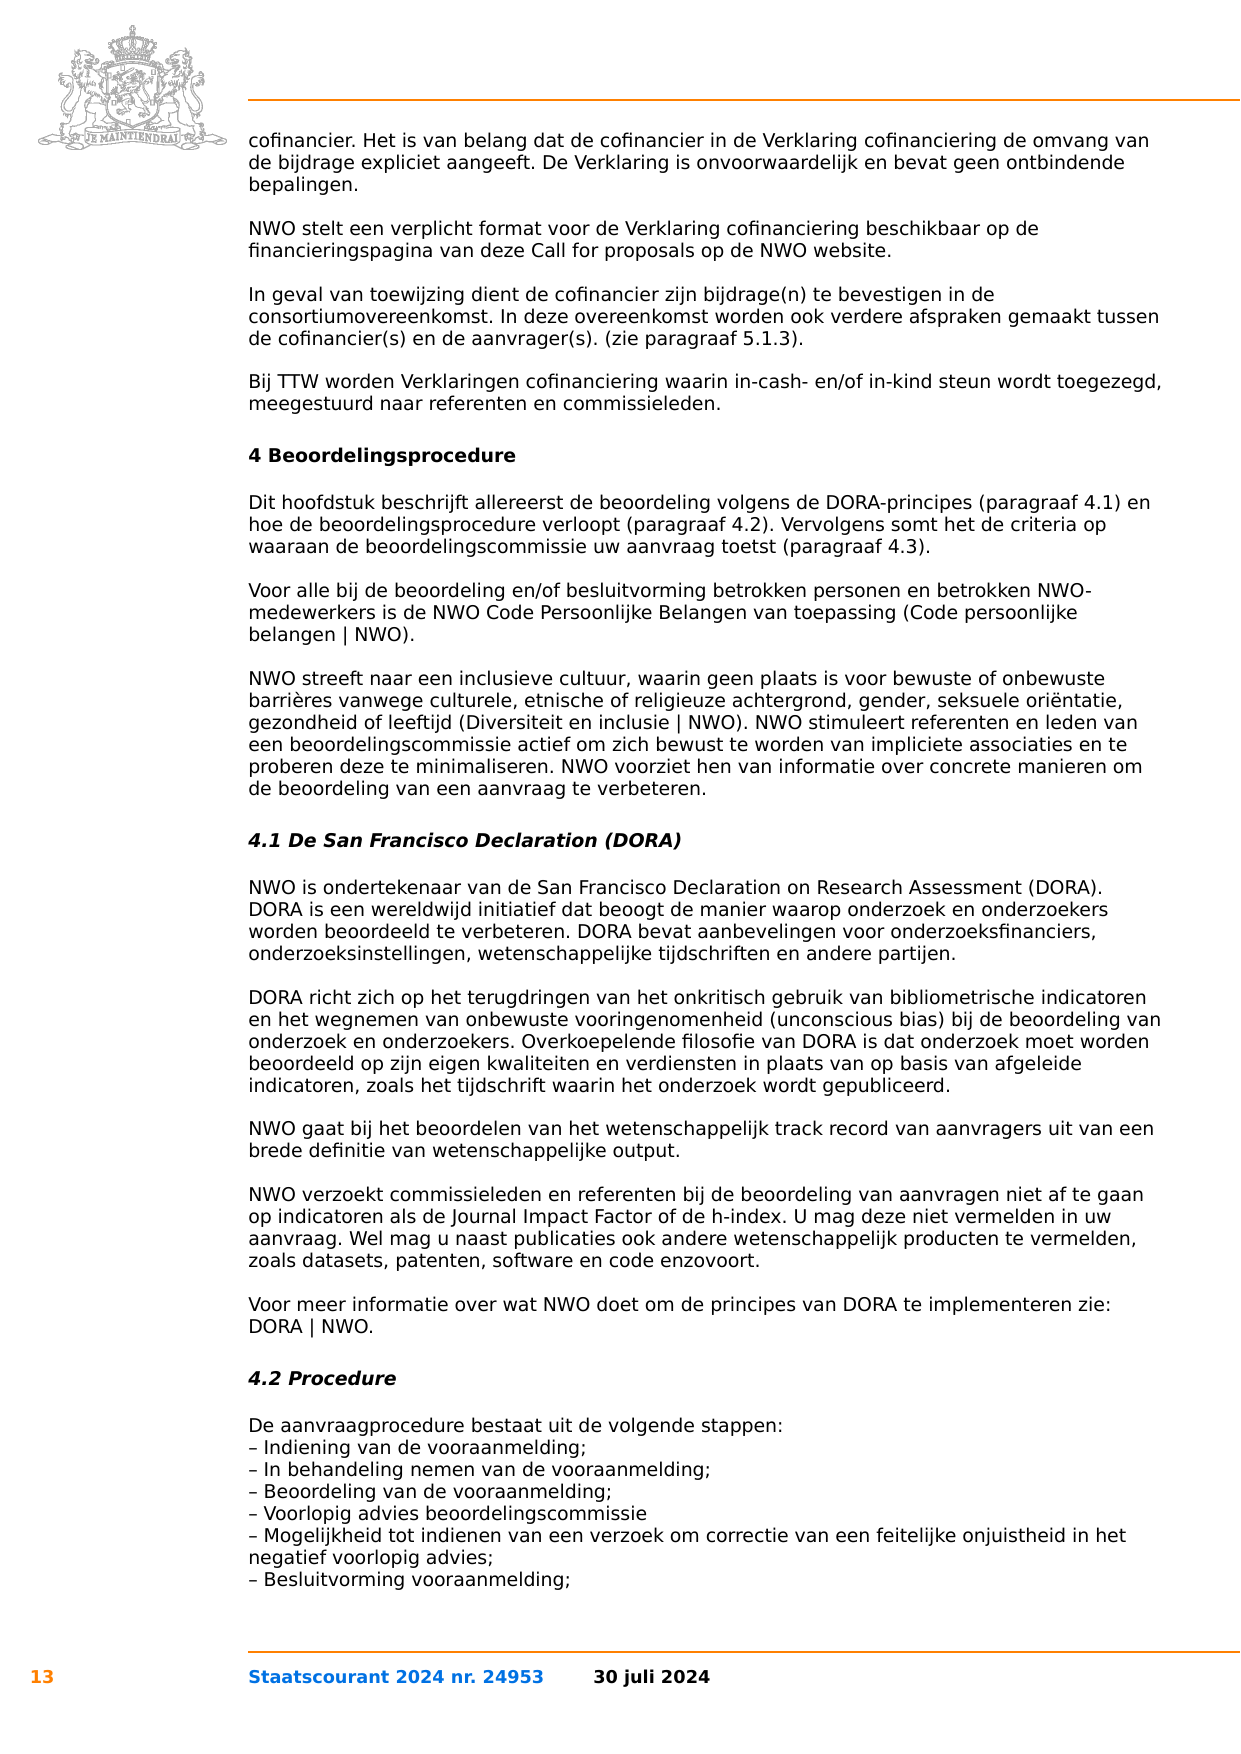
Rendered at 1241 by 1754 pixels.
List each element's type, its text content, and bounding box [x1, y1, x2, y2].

text NWO streeft naar een inclusieve cultuur, waarin geen plaats is voor bewuste of onbewuste barrières vanwege culturele, etnische of religieuze achtergrond, gender, seksuele oriëntatie, gezondheid of leeftijd (Diversiteit en inclusie | NWO). NWO stimuleert referenten en leden van een beoordelingscommissie actief om zich bewust te worden van impliciete associaties en te proberen deze te minimaliseren. NWO voorziet hen van informatie over concrete manieren om de beoordeling van een aanvraag te verbeteren. [248, 668, 1163, 800]
text – Indiening van de vooraanmelding; [248, 1437, 1163, 1459]
subtitle 4.1 De San Francisco Declaration (DORA) [248, 830, 1163, 852]
picture [38, 25, 227, 150]
text DORA richt zich op het terugdringen van het onkritisch gebruik van bibliometrische indicatoren en het wegnemen van onbewuste vooringenomenheid (unconscious bias) bij de beoordeling van onderzoek en onderzoekers. Overkoepelende filosofie van DORA is dat onderzoek moet worden beoordeeld op zijn eigen kwaliteiten en verdiensten in plaats van op basis van afgeleide indicatoren, zoals het tijdschrift waarin het onderzoek wordt gepubliceerd. [248, 987, 1163, 1096]
text NWO gaat bij het beoordelen van het wetenschappelijk track record van aanvragers uit van een brede definitie van wetenschappelijke output. [248, 1118, 1163, 1162]
text NWO is ondertekenaar van de San Francisco Declaration on Research Assessment (DORA). DORA is een wereldwijd initiatief dat beoogt de manier waarop onderzoek en onderzoekers worden beoordeeld te verbeteren. DORA bevat aanbevelingen voor onderzoeksfinanciers, onderzoeksinstellingen, wetenschappelijke tijdschriften en andere partijen. [248, 877, 1163, 965]
text De aanvraagprocedure bestaat uit de volgende stappen: [248, 1415, 1163, 1437]
text – Voorlopig advies beoordelingscommissie [248, 1503, 1163, 1525]
text cofinancier. Het is van belang dat de cofinancier in de Verklaring cofinanciering de omvang van de bijdrage expliciet aangeeft. De Verklaring is onvoorwaardelijk en bevat geen ontbindende bepalingen. [248, 130, 1163, 196]
text Dit hoofdstuk beschrijft allereerst de beoordeling volgens de DORA-principes (paragraaf 4.1) en hoe de beoordelingsprocedure verloopt (paragraaf 4.2). Vervolgens somt het de criteria op waaraan de beoordelingscommissie uw aanvraag toetst (paragraaf 4.3). [248, 492, 1163, 558]
text NWO verzoekt commissieleden en referenten bij de beoordeling van aanvragen niet af te gaan op indicatoren als de Journal Impact Factor of de h-index. U mag deze niet vermelden in uw aanvraag. Wel mag u naast publicaties ook andere wetenschappelijk producten te vermelden, zoals datasets, patenten, software en code enzovoort. [248, 1184, 1163, 1272]
text Voor meer informatie over wat NWO doet om de principes van DORA te implementeren zie: DORA | NWO. [248, 1294, 1163, 1338]
text – Besluitvorming vooraanmelding; [248, 1569, 1163, 1591]
text Bij TTW worden Verklaringen cofinanciering waarin in-cash- en/of in-kind steun wordt toegezegd, meegestuurd naar referenten en commissieleden. [248, 371, 1163, 415]
text – In behandeling nemen van de vooraanmelding; [248, 1459, 1163, 1481]
text – Mogelijkheid tot indienen van een verzoek om correctie van een feitelijke onjuistheid in het negatief voorlopig advies; [248, 1525, 1163, 1569]
text NWO stelt een verplicht format voor de Verklaring cofinanciering beschikbaar op de financieringspagina van deze Call for proposals op de NWO website. [248, 218, 1163, 262]
subtitle 4.2 Procedure [248, 1368, 1163, 1390]
text – Beoordeling van de vooraanmelding; [248, 1481, 1163, 1503]
subtitle 4 Beoordelingsprocedure [248, 445, 1163, 467]
text Voor alle bij de beoordeling en/of besluitvorming betrokken personen en betrokken NWO-medewerkers is de NWO Code Persoonlijke Belangen van toepassing (Code persoonlijke belangen | NWO). [248, 580, 1163, 646]
text In geval van toewijzing dient de cofinancier zijn bijdrage(n) te bevestigen in de consortiumovereenkomst. In deze overeenkomst worden ook verdere afspraken gemaakt tussen de cofinancier(s) en de aanvrager(s). (zie paragraaf 5.1.3). [248, 283, 1163, 349]
